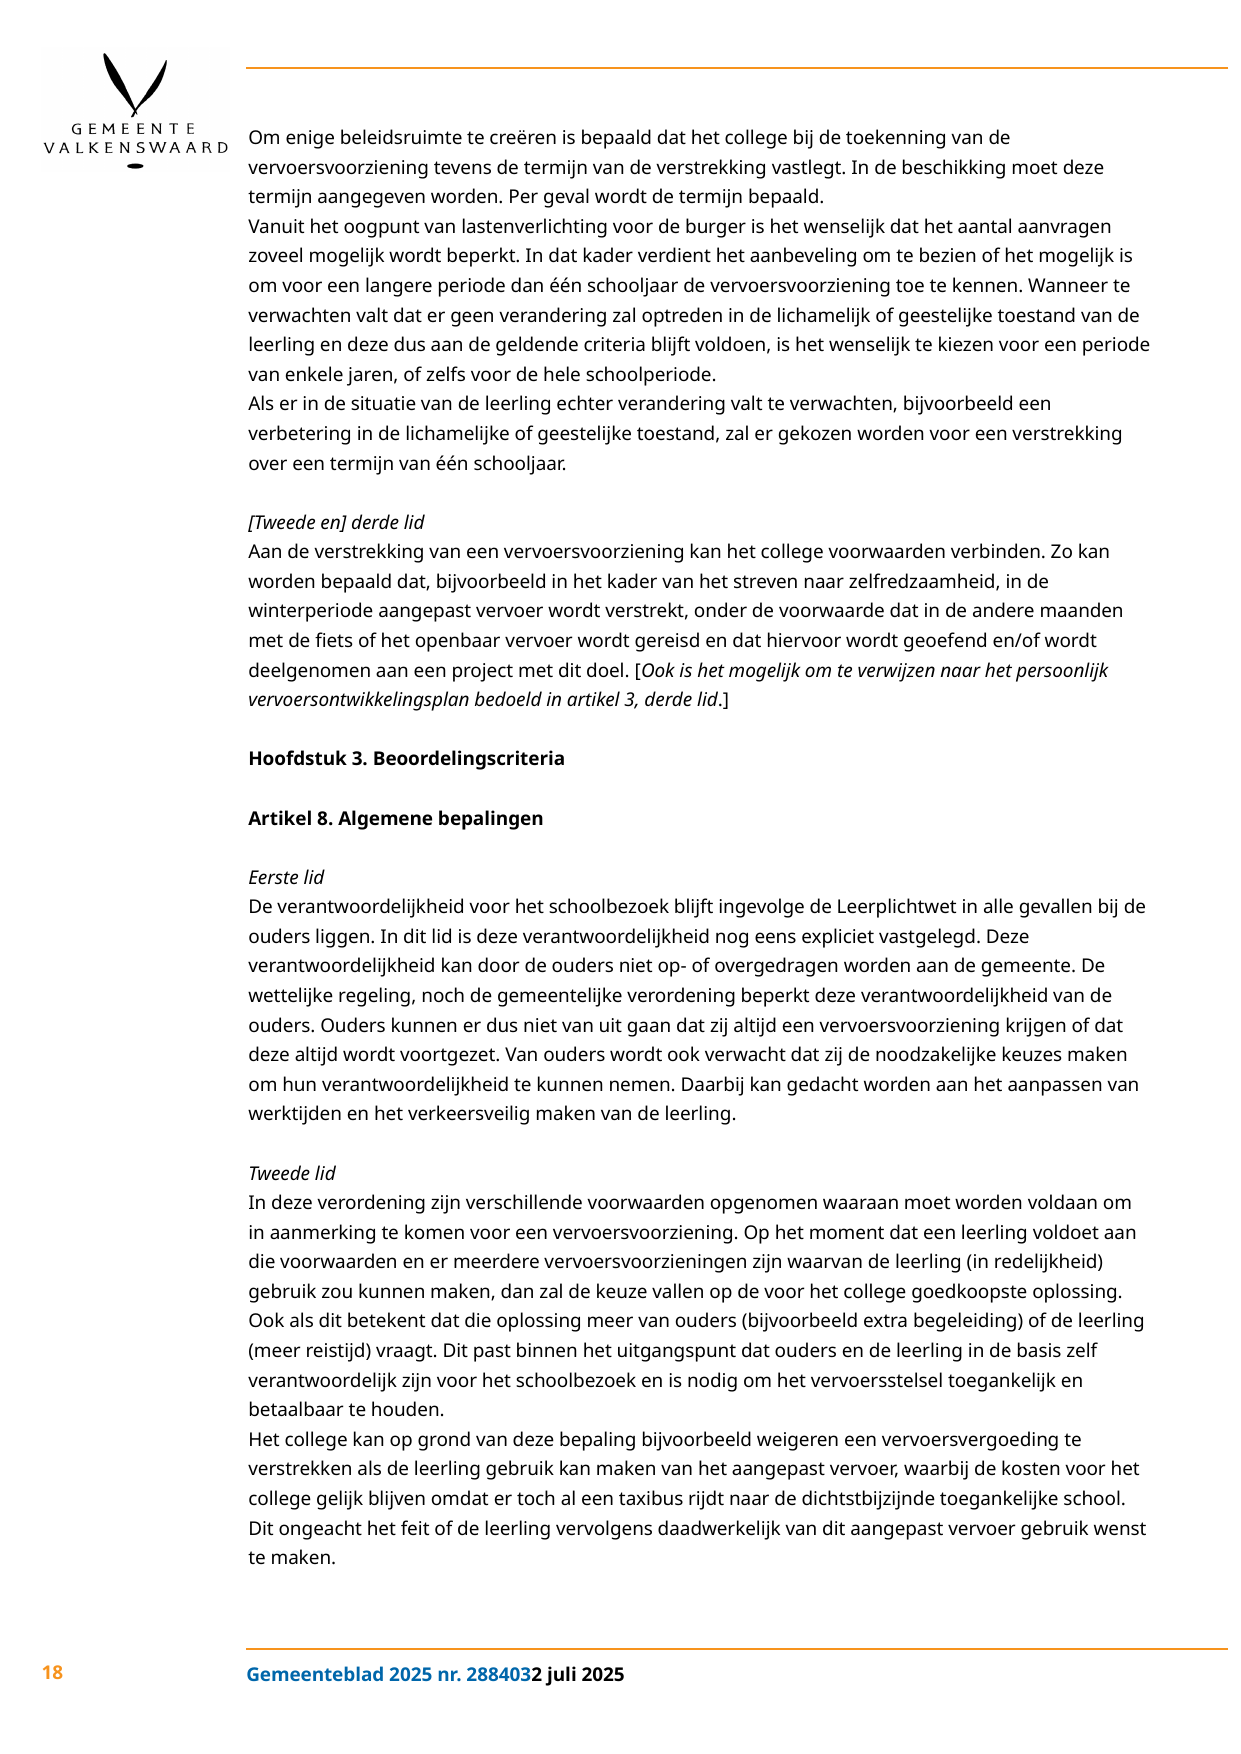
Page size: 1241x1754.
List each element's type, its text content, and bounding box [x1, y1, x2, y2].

text Tweede lid [248, 1160, 1152, 1186]
picture [41, 47, 231, 172]
text In deze verordening zijn verschillende voorwaarden opgenomen waaraan moet worden voldaan om in aanmerking te komen voor een vervoersvoorziening. Op het moment dat een leerling voldoet aan die voorwaarden en er meerdere vervoersvoorzieningen zijn waarvan de leerling (in redelijkheid) gebruik zou kunnen maken, dan zal de keuze vallen op de voor het college goedkoopste oplossing. Ook als dit betekent dat die oplossing meer van ouders (bijvoorbeeld extra begeleiding) of de leerling (meer reistijd) vraagt. Dit past binnen het uitgangspunt dat ouders en de leerling in de basis zelf verantwoordelijk zijn voor het schoolbezoek en is nodig om het vervoersstelsel toegankelijk en betaalbaar te houden. [248, 1189, 1152, 1422]
text [Tweede en] derde lid [248, 509, 1152, 535]
text Aan de verstrekking van een vervoersvoorziening kan het college voorwaarden verbinden. Zo kan worden bepaald dat, bijvoorbeeld in het kader van het streven naar zelfredzaamheid, in de winterperiode aangepast vervoer wordt verstrekt, onder de voorwaarde dat in de andere maanden met de fiets of het openbaar vervoer wordt gereisd en dat hiervoor wordt geoefend en/of wordt deelgenomen aan een project met dit doel. [Ook is het mogelijk om te verwijzen naar het persoonlijk vervoersontwikkelingsplan bedoeld in artikel 3, derde lid.] [248, 538, 1152, 712]
text Als er in de situatie van de leerling echter verandering valt te verwachten, bijvoorbeeld een verbetering in de lichamelijke of geestelijke toestand, zal er gekozen worden voor een verstrekking over een termijn van één schooljaar. [248, 391, 1152, 476]
text Het college kan op grond van deze bepaling bijvoorbeeld weigeren een vervoersvergoeding te verstrekken als de leerling gebruik kan maken van het aangepast vervoer, waarbij de kosten voor het college gelijk blijven omdat er toch al een taxibus rijdt naar de dichtstbijzijnde toegankelijke school. Dit ongeacht het feit of de leerling vervolgens daadwerkelijk van dit aangepast vervoer gebruik wenst te maken. [248, 1426, 1152, 1570]
text Eerste lid [248, 864, 1152, 890]
text Artikel 8. Algemene bepalingen [248, 805, 1152, 831]
text De verantwoordelijkheid voor het schoolbezoek blijft ingevolge de Leerplichtwet in alle gevallen bij de ouders liggen. In dit lid is deze verantwoordelijkheid nog eens expliciet vastgelegd. Deze verantwoordelijkheid kan door de ouders niet op- of overgedragen worden aan de gemeente. De wettelijke regeling, noch de gemeentelijke verordening beperkt deze verantwoordelijkheid van de ouders. Ouders kunnen er dus niet van uit gaan dat zij altijd een vervoersvoorziening krijgen of dat deze altijd wordt voortgezet. Van ouders wordt ook verwacht dat zij de noodzakelijke keuzes maken om hun verantwoordelijkheid te kunnen nemen. Daarbij kan gedacht worden aan het aanpassen van werktijden en het verkeersveilig maken van de leerling. [248, 893, 1152, 1126]
text Vanuit het oogpunt van lastenverlichting voor de burger is het wenselijk dat het aantal aanvragen zoveel mogelijk wordt beperkt. In dat kader verdient het aanbeveling om te bezien of het mogelijk is om voor een langere periode dan één schooljaar de vervoersvoorziening toe te kennen. Wanneer te verwachten valt dat er geen verandering zal optreden in de lichamelijk of geestelijke toestand van de leerling en deze dus aan de geldende criteria blijft voldoen, is het wenselijk te kiezen voor een periode van enkele jaren, of zelfs voor de hele schoolperiode. [248, 213, 1152, 387]
text Om enige beleidsruimte te creëren is bepaald dat het college bij de toekenning van de vervoersvoorziening tevens de termijn van de verstrekking vastlegt. In de beschikking moet deze termijn aangegeven worden. Per geval wordt de termijn bepaald. [248, 124, 1152, 209]
text Hoofdstuk 3. Beoordelingscriteria [248, 746, 1152, 771]
